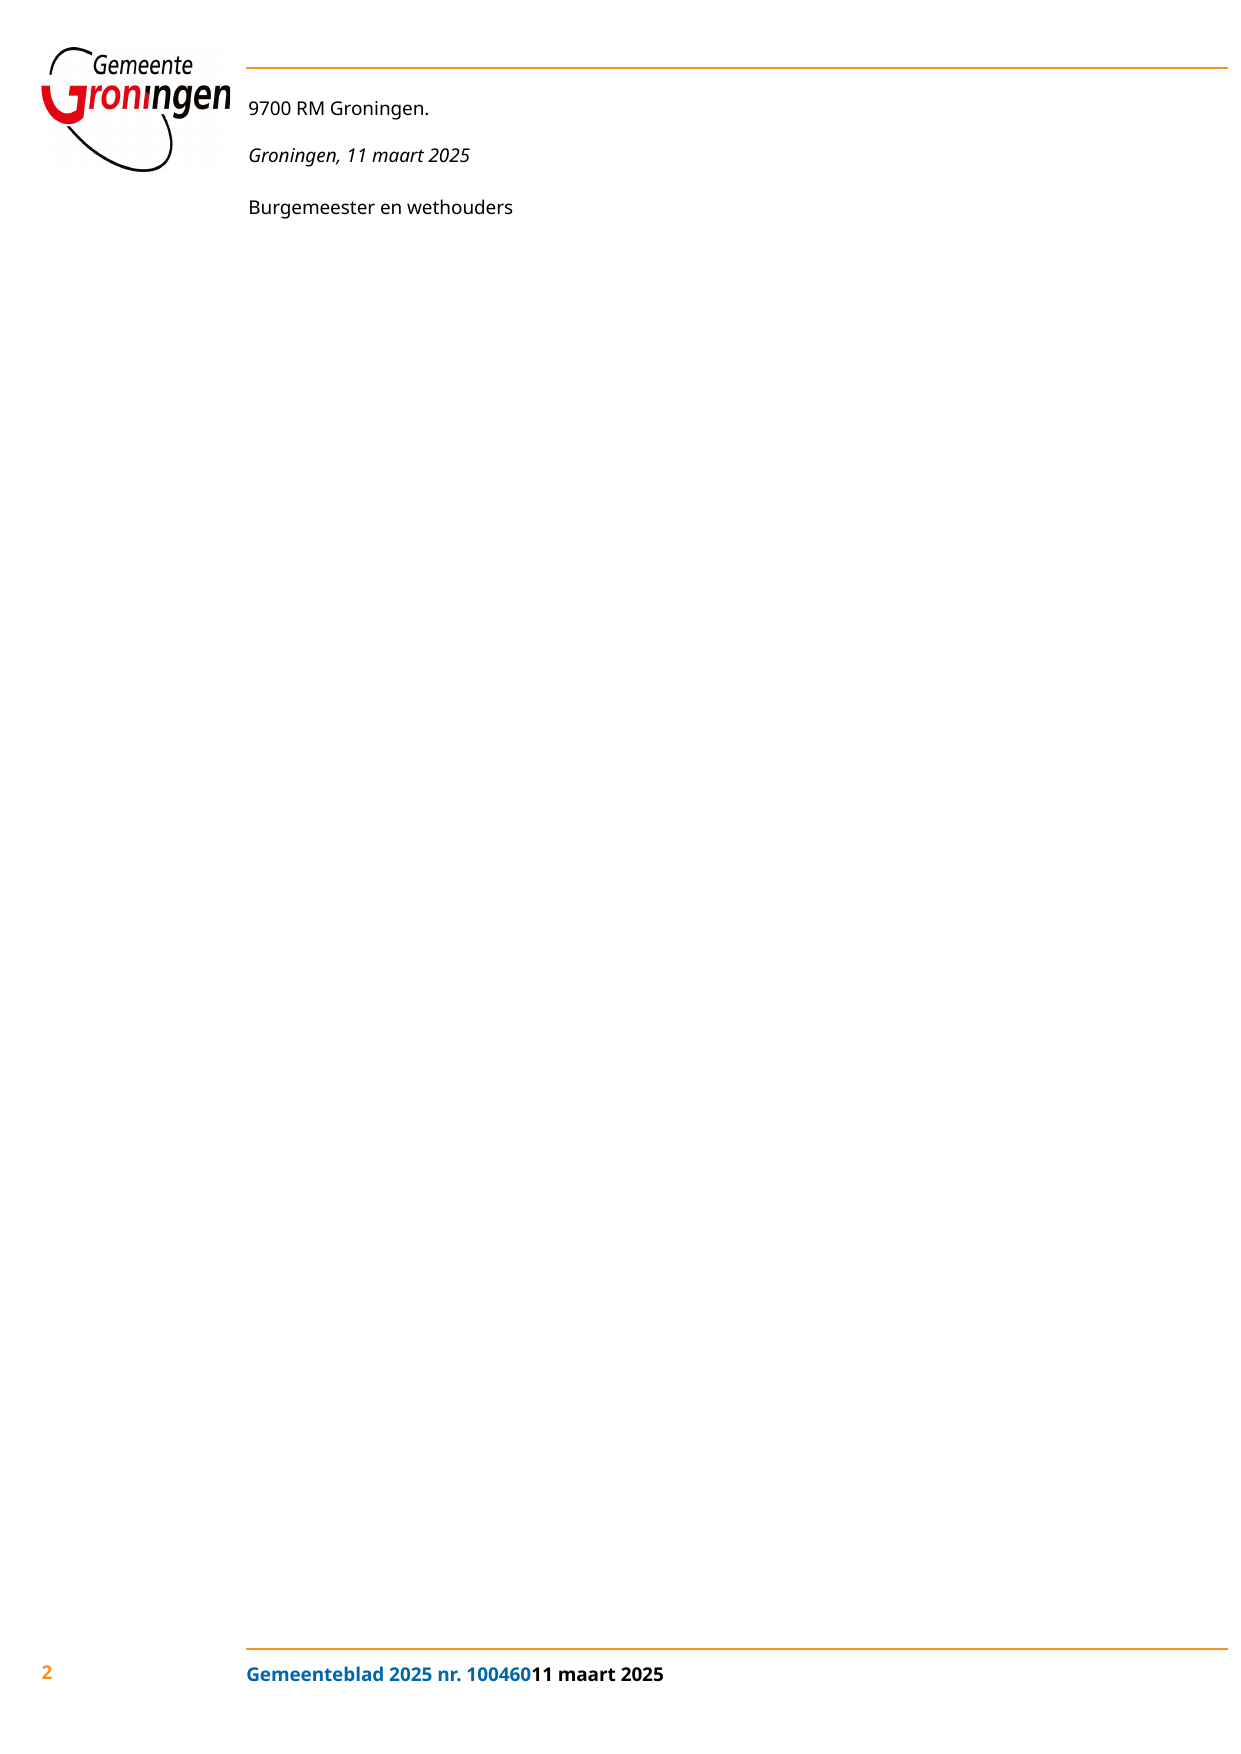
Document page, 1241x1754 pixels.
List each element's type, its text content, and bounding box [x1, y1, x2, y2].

text Burgemeester en wethouders [248, 194, 1152, 220]
text Groningen, 11 maart 2025 [248, 143, 1152, 168]
picture [41, 47, 231, 172]
text 9700 RM Groningen. [248, 95, 1152, 121]
